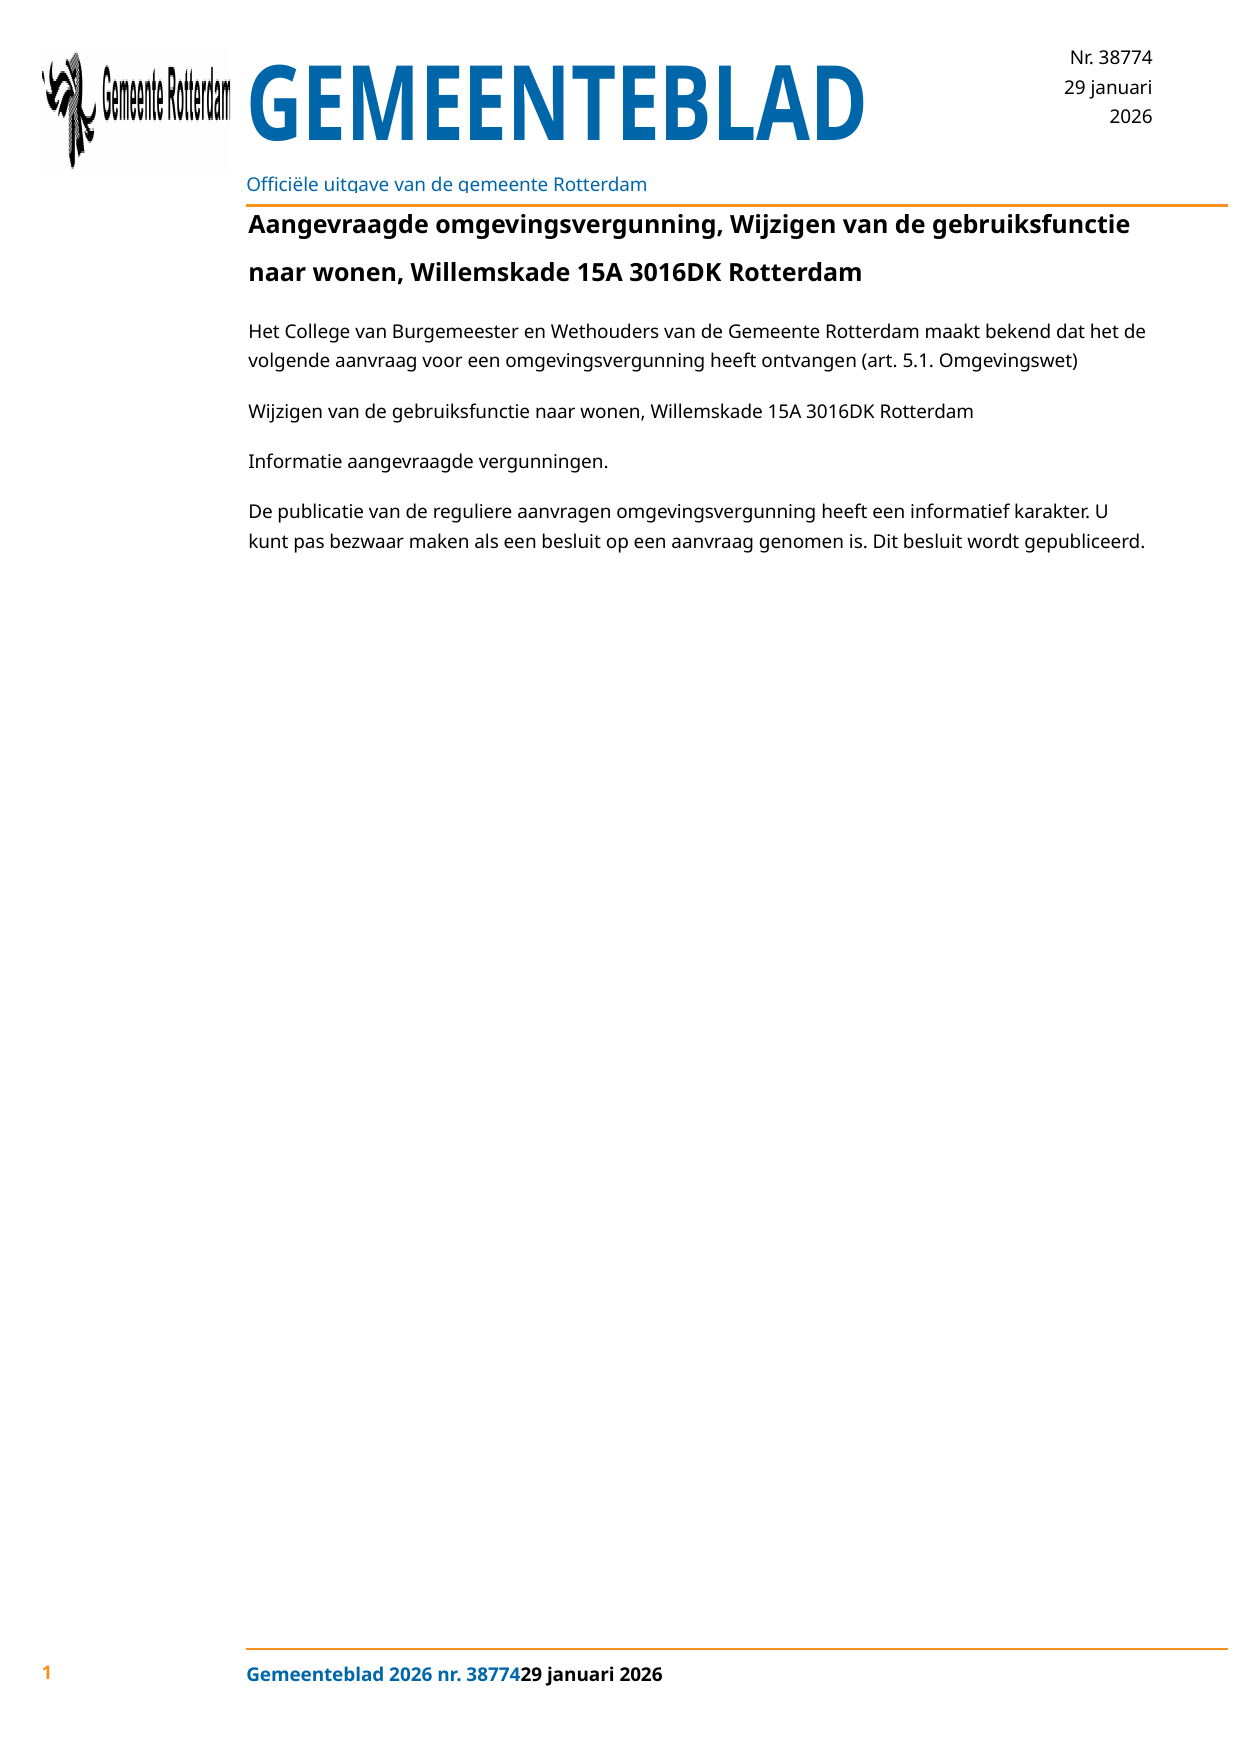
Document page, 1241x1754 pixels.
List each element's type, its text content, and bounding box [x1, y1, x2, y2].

text Aangevraagde omgevingsvergunning, Wijzigen van de gebruiksfunctie naar wonen, Willemskade 15A 3016DK Rotterdam [248, 207, 1152, 288]
text Informatie aangevraagde vergunningen. [248, 448, 1152, 474]
text Het College van Burgemeester en Wethouders van de Gemeente Rotterdam maakt bekend dat het de volgende aanvraag voor een omgevingsvergunning heeft ontvangen (art. 5.1. Omgevingswet) [248, 318, 1152, 373]
picture [41, 47, 231, 172]
text De publicatie van de reguliere aanvragen omgevingsvergunning heeft een informatief karakter. U kunt pas bezwaar maken als een besluit op een aanvraag genomen is. Dit besluit wordt gepubliceerd. [248, 499, 1152, 554]
text Wijzigen van de gebruiksfunctie naar wonen, Willemskade 15A 3016DK Rotterdam [248, 398, 1152, 424]
